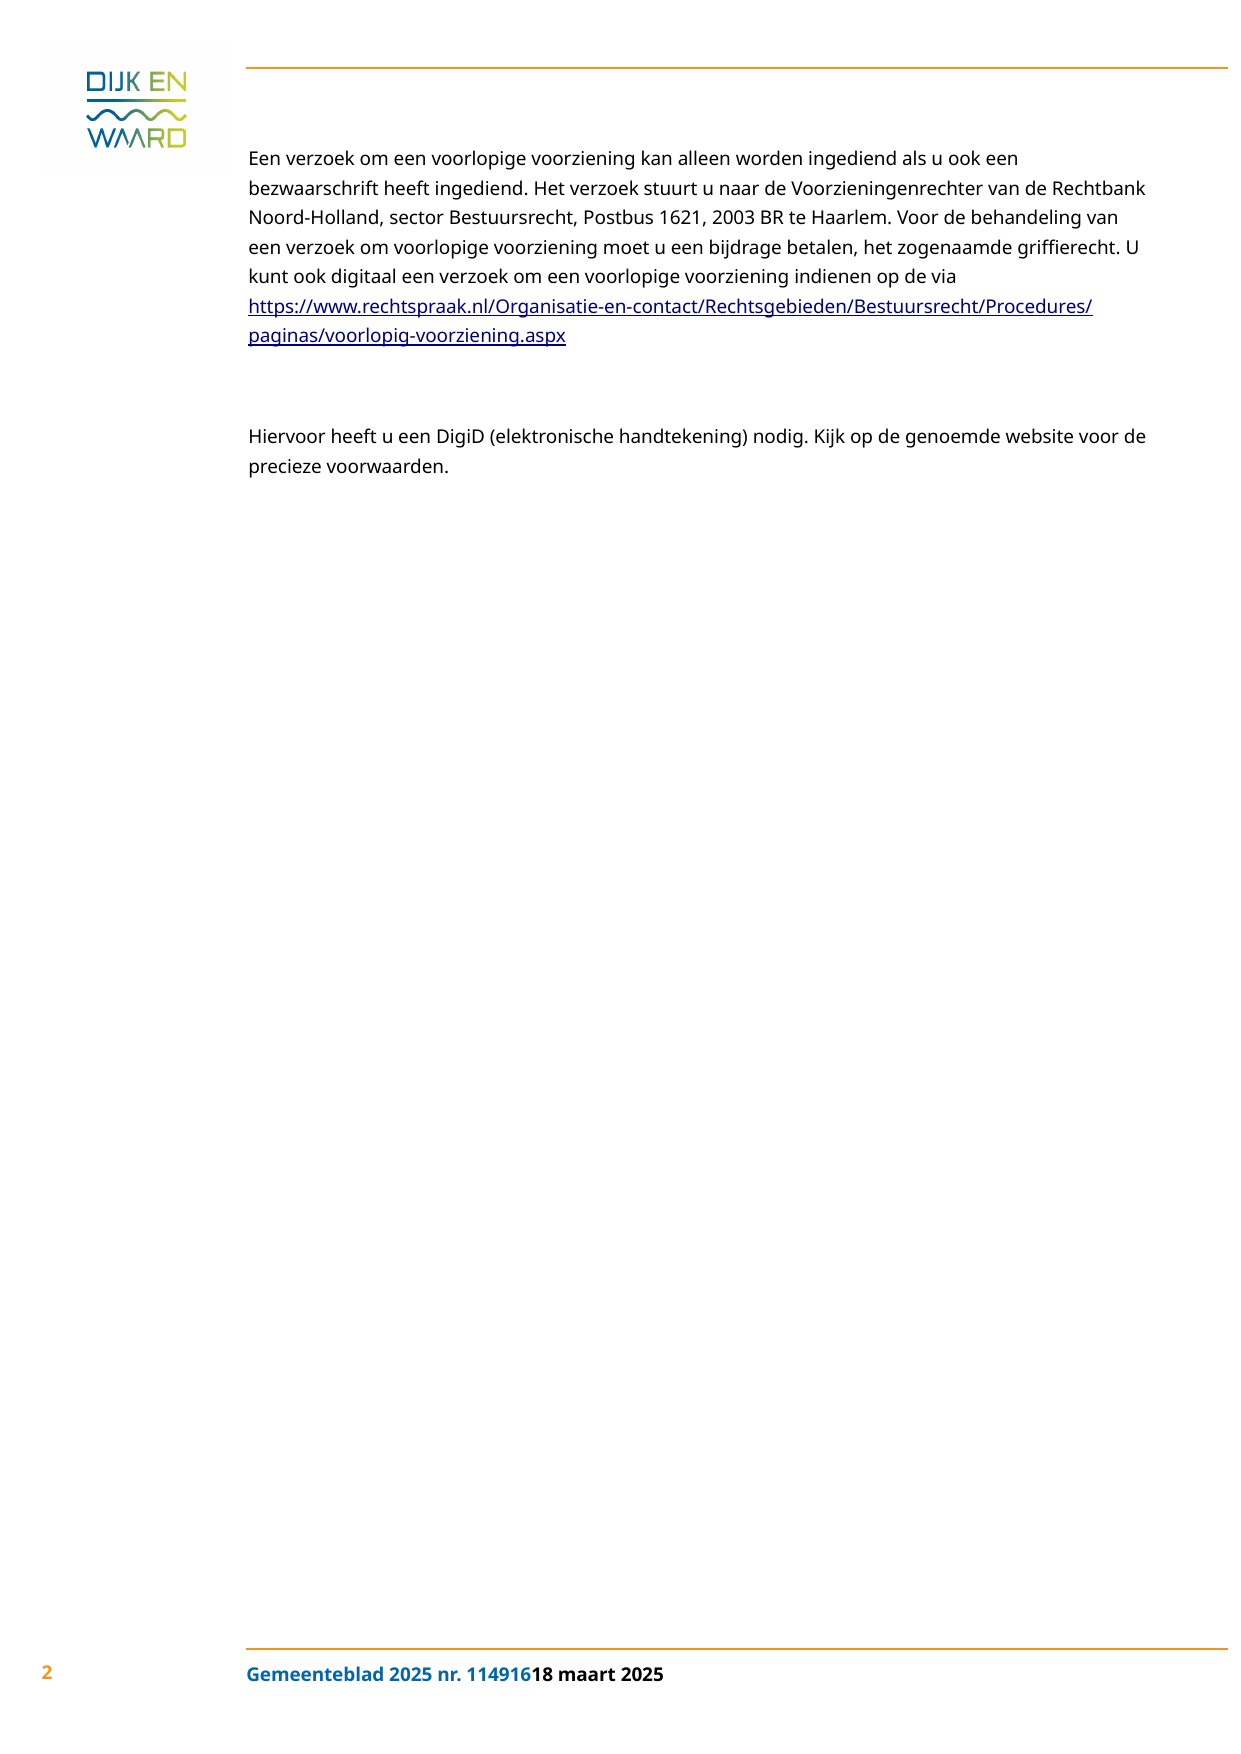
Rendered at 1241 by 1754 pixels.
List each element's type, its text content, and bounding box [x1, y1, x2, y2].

text Hiervoor heeft u een DigiD (elektronische handtekening) nodig. Kijk op de genoemde website voor de precieze voorwaarden. [248, 423, 1152, 479]
text Een verzoek om een voorlopige voorziening kan alleen worden ingediend als u ook een bezwaarschrift heeft ingediend. Het verzoek stuurt u naar de Voorzieningenrechter van de Rechtbank Noord-Holland, sector Bestuursrecht, Postbus 1621, 2003 BR te Haarlem. Voor de behandeling van een verzoek om voorlopige voorziening moet u een bijdrage betalen, het zogenaamde griffierecht. U kunt ook digitaal een verzoek om een voorlopige voorziening indienen op de via https://www.rechtspraak.nl/Organisatie-en-contact/Rechtsgebieden/Bestuursrecht/Procedures/paginas/voorlopig-voorziening.aspx [248, 145, 1152, 348]
picture [41, 47, 231, 172]
